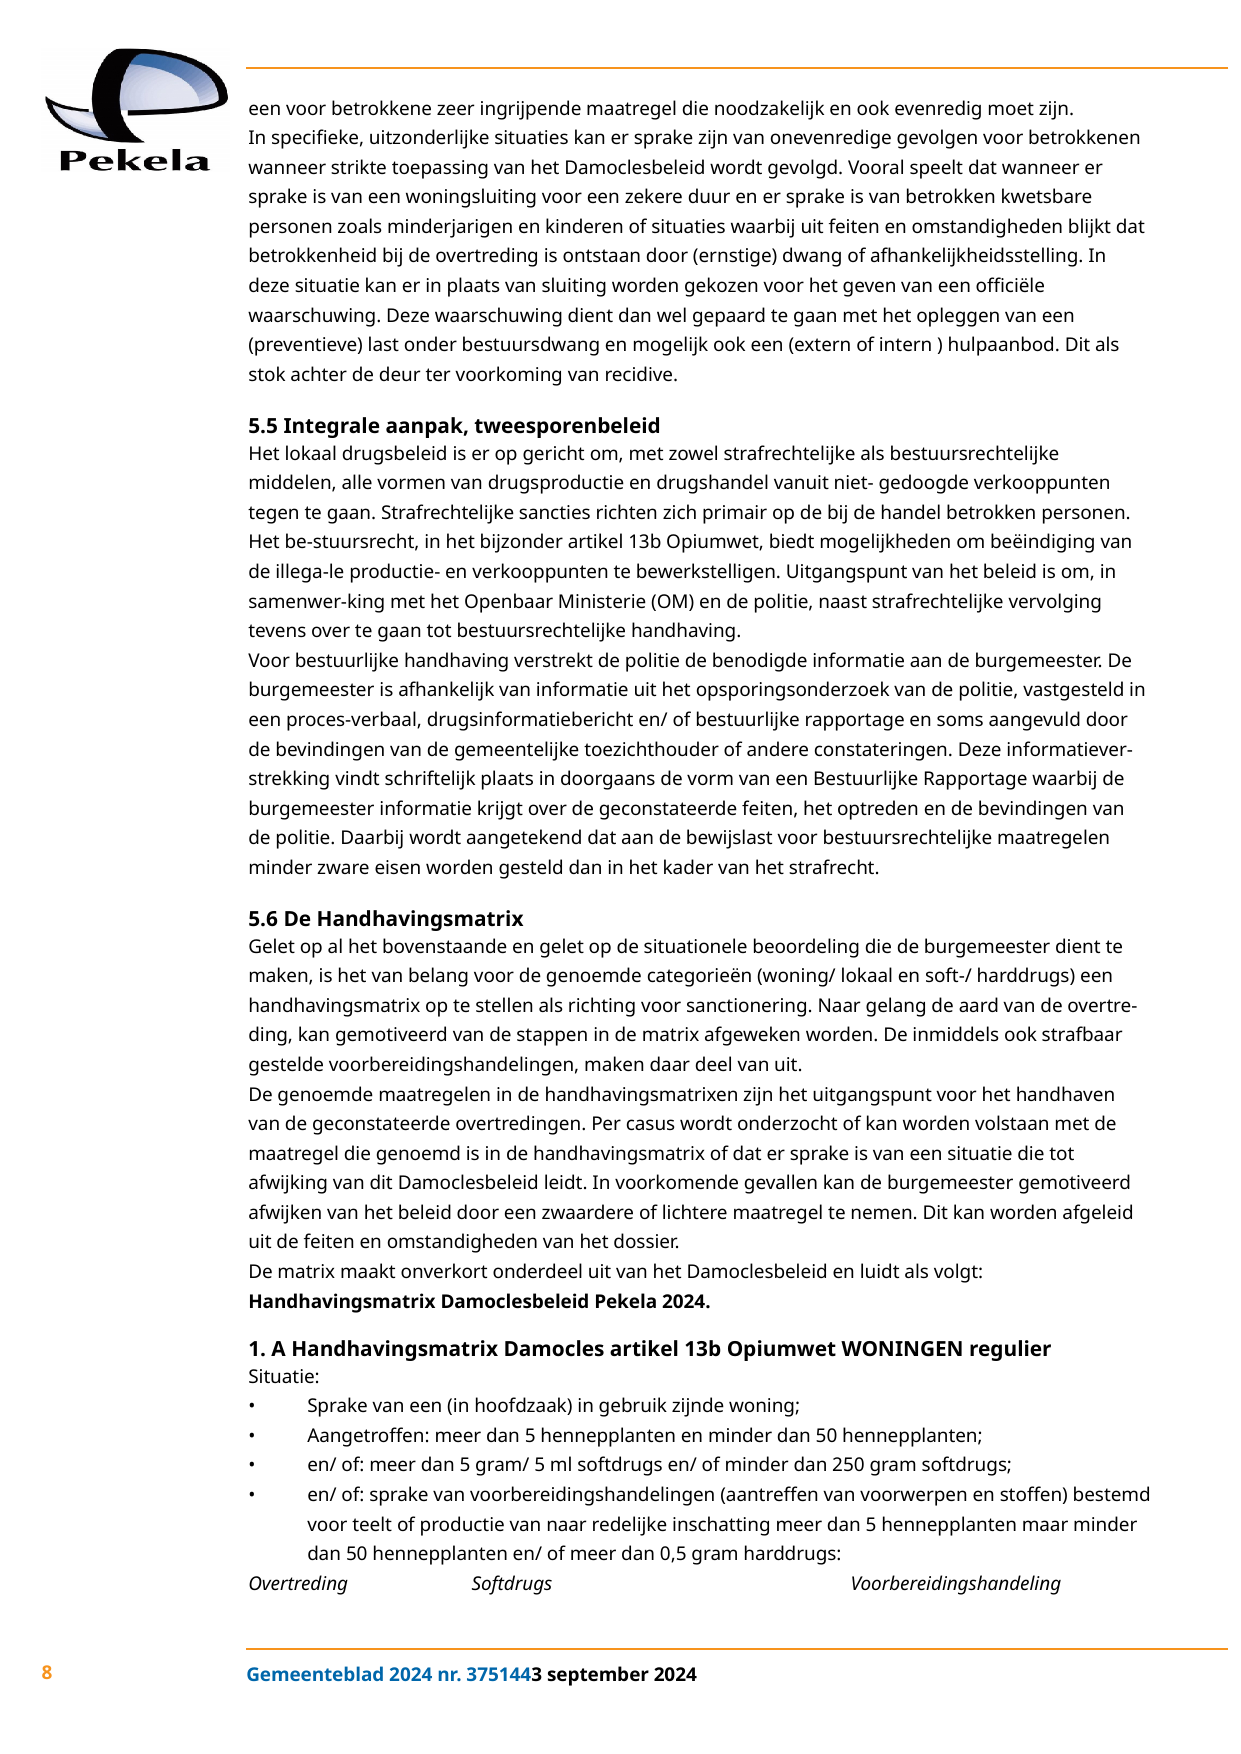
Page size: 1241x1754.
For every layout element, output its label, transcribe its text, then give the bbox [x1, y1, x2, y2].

text 1. A Handhavingsmatrix Damocles artikel 13b Opiumwet WONINGEN regulier [248, 1334, 1152, 1363]
text Situatie: [248, 1363, 1152, 1389]
text De genoemde maatregelen in de handhavingsmatrixen zijn het uitgangspunt voor het handhaven van de geconstateerde overtredingen. Per casus wordt onderzocht of kan worden volstaan met de maatregel die genoemd is in de handhavingsmatrix of dat er sprake is van een situatie die tot afwijking van dit Damoclesbeleid leidt. In voorkomende gevallen kan de burgemeester gemotiveerd afwijken van het beleid door een zwaardere of lichtere maatregel te nemen. Dit kan worden afgeleid uit de feiten en omstandigheden van het dossier. [248, 1081, 1152, 1254]
text Voor bestuurlijke handhaving verstrekt de politie de benodigde informatie aan de burgemeester. De burgemeester is afhankelijk van informatie uit het opsporingsonderzoek van de politie, vastgesteld in een proces-verbaal, drugsinformatiebericht en/ of bestuurlijke rapportage en soms aangevuld door de bevindingen van de gemeentelijke toezichthouder of andere constateringen. Deze informatiever-strekking vindt schriftelijk plaats in doorgaans de vorm van een Bestuurlijke Rapportage waarbij de burgemeester informatie krijgt over de geconstateerde feiten, het optreden en de bevindingen van de politie. Daarbij wordt aangetekend dat aan de bewijslast voor bestuursrechtelijke maatregelen minder zware eisen worden gesteld dan in het kader van het strafrecht. [248, 647, 1152, 880]
table_header Voorbereidingshandeling [850, 1570, 1152, 1596]
list en/ of: meer dan 5 gram/ 5 ml softdrugs en/ of minder dan 250 gram softdrugs; [248, 1452, 1152, 1477]
table_header Overtreding [248, 1570, 471, 1596]
text 5.5 Integrale aanpak, tweesporenbeleid [248, 411, 1152, 440]
list en/ of: sprake van voorbereidingshandelingen (aantreffen van voorwerpen en stoffen) bestemd voor teelt of productie van naar redelijke inschatting meer dan 5 hennepplanten maar minder dan 50 hennepplanten en/ of meer dan 0,5 gram harddrugs: [248, 1481, 1152, 1566]
text Gelet op al het bovenstaande en gelet op de situationele beoordeling die de burgemeester dient te maken, is het van belang voor de genoemde categorieën (woning/ lokaal en soft-/ harddrugs) een handhavingsmatrix op te stellen als richting voor sanctionering. Naar gelang de aard van de overtre-ding, kan gemotiveerd van de stappen in de matrix afgeweken worden. De inmiddels ook strafbaar gestelde voorbereidingshandelingen, maken daar deel van uit. [248, 933, 1152, 1077]
text De matrix maakt onverkort onderdeel uit van het Damoclesbeleid en luidt als volgt: [248, 1258, 1152, 1284]
list Sprake van een (in hoofdzaak) in gebruik zijnde woning; [248, 1392, 1152, 1418]
text Handhavingsmatrix Damoclesbeleid Pekela 2024. [248, 1288, 1152, 1314]
picture [41, 47, 231, 172]
text In specifieke, uitzonderlijke situaties kan er sprake zijn van onevenredige gevolgen voor betrokkenen wanneer strikte toepassing van het Damoclesbeleid wordt gevolgd. Vooral speelt dat wanneer er sprake is van een woningsluiting voor een zekere duur en er sprake is van betrokken kwetsbare personen zoals minderjarigen en kinderen of situaties waarbij uit feiten en omstandigheden blijkt dat betrokkenheid bij de overtreding is ontstaan door (ernstige) dwang of afhankelijkheidsstelling. In deze situatie kan er in plaats van sluiting worden gekozen voor het geven van een officiële waarschuwing. Deze waarschuwing dient dan wel gepaard te gaan met het opleggen van een (preventieve) last onder bestuursdwang en mogelijk ook een (extern of intern ) hulpaanbod. Dit als stok achter de deur ter voorkoming van recidive. [248, 124, 1152, 387]
list Aangetroffen: meer dan 5 hennepplanten en minder dan 50 hennepplanten; [248, 1422, 1152, 1448]
text 5.6 De Handhavingsmatrix [248, 904, 1152, 933]
text Het lokaal drugsbeleid is er op gericht om, met zowel strafrechtelijke als bestuursrechtelijke middelen, alle vormen van drugsproductie en drugshandel vanuit niet- gedoogde verkooppunten tegen te gaan. Strafrechtelijke sancties richten zich primair op de bij de handel betrokken personen. Het be-stuursrecht, in het bijzonder artikel 13b Opiumwet, biedt mogelijkheden om beëindiging van de illega-le productie- en verkooppunten te bewerkstelligen. Uitgangspunt van het beleid is om, in samenwer-king met het Openbaar Ministerie (OM) en de politie, naast strafrechtelijke vervolging tevens over te gaan tot bestuursrechtelijke handhaving. [248, 440, 1152, 643]
text een voor betrokkene zeer ingrijpende maatregel die noodzakelijk en ook evenredig moet zijn. [248, 95, 1152, 121]
table_header Softdrugs [471, 1570, 850, 1596]
